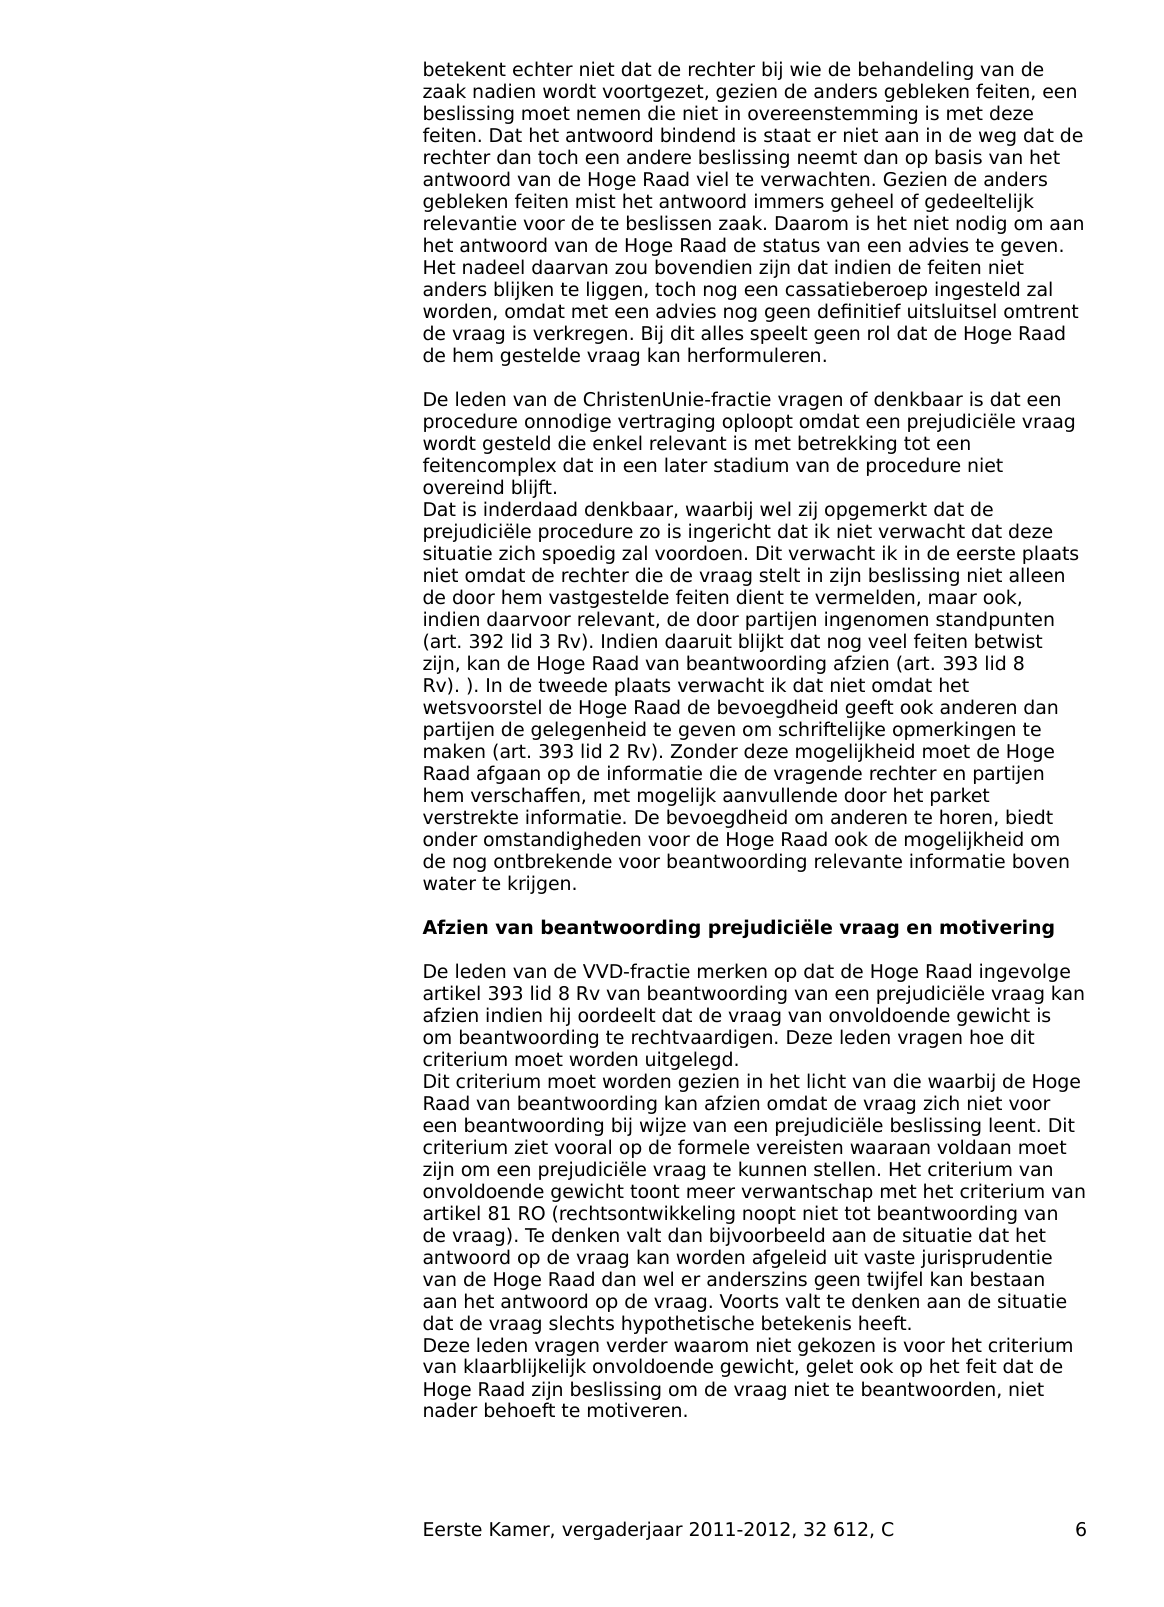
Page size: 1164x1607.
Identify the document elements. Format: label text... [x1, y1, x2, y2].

text Dat is inderdaad denkbaar, waarbij wel zij opgemerkt dat de prejudiciële procedure zo is ingericht dat ik niet verwacht dat deze situatie zich spoedig zal voordoen. Dit verwacht ik in de eerste plaats niet omdat de rechter die de vraag stelt in zijn beslissing niet alleen de door hem vastgestelde feiten dient te vermelden, maar ook, indien daarvoor relevant, de door partijen ingenomen standpunten (art. 392 lid 3 Rv). Indien daaruit blijkt dat nog veel feiten betwist zijn, kan de Hoge Raad van beantwoording afzien (art. 393 lid 8 Rv). ). In de tweede plaats verwacht ik dat niet omdat het wetsvoorstel de Hoge Raad de bevoegdheid geeft ook anderen dan partijen de gelegenheid te geven om schriftelijke opmerkingen te maken (art. 393 lid 2 Rv). Zonder deze mogelijkheid moet de Hoge Raad afgaan op de informatie die de vragende rechter en partijen hem verschaffen, met mogelijk aanvullende door het parket verstrekte informatie. De bevoegdheid om anderen te horen, biedt onder omstandigheden voor de Hoge Raad ook de mogelijkheid om de nog ontbrekende voor beantwoording relevante informatie boven water te krijgen. [422, 499, 1087, 894]
text De leden van de ChristenUnie-fractie vragen of denkbaar is dat een procedure onnodige vertraging oploopt omdat een prejudiciële vraag wordt gesteld die enkel relevant is met betrekking tot een feitencomplex dat in een later stadium van de procedure niet overeind blijft. [422, 389, 1087, 499]
text betekent echter niet dat de rechter bij wie de behandeling van de zaak nadien wordt voortgezet, gezien de anders gebleken feiten, een beslissing moet nemen die niet in overeenstemming is met deze feiten. Dat het antwoord bindend is staat er niet aan in de weg dat de rechter dan toch een andere beslissing neemt dan op basis van het antwoord van de Hoge Raad viel te verwachten. Gezien de anders gebleken feiten mist het antwoord immers geheel of gedeeltelijk relevantie voor de te beslissen zaak. Daarom is het niet nodig om aan het antwoord van de Hoge Raad de status van een advies te geven. Het nadeel daarvan zou bovendien zijn dat indien de feiten niet anders blijken te liggen, toch nog een cassatieberoep ingesteld zal worden, omdat met een advies nog geen definitief uitsluitsel omtrent de vraag is verkregen. Bij dit alles speelt geen rol dat de Hoge Raad de hem gestelde vraag kan herformuleren. [422, 59, 1087, 367]
text Dit criterium moet worden gezien in het licht van die waarbij de Hoge Raad van beantwoording kan afzien omdat de vraag zich niet voor een beantwoording bij wijze van een prejudiciële beslissing leent. Dit criterium ziet vooral op de formele vereisten waaraan voldaan moet zijn om een prejudiciële vraag te kunnen stellen. Het criterium van onvoldoende gewicht toont meer verwantschap met het criterium van artikel 81 RO (rechtsontwikkeling noopt niet tot beantwoording van de vraag). Te denken valt dan bijvoorbeeld aan de situatie dat het antwoord op de vraag kan worden afgeleid uit vaste jurisprudentie van de Hoge Raad dan wel er anderszins geen twijfel kan bestaan aan het antwoord op de vraag. Voorts valt te denken aan de situatie dat de vraag slechts hypothetische betekenis heeft. [422, 1071, 1087, 1334]
text De leden van de VVD-fractie merken op dat de Hoge Raad ingevolge artikel 393 lid 8 Rv van beantwoording van een prejudiciële vraag kan afzien indien hij oordeelt dat de vraag van onvoldoende gewicht is om beantwoording te rechtvaardigen. Deze leden vragen hoe dit criterium moet worden uitgelegd. [422, 961, 1087, 1071]
text Deze leden vragen verder waarom niet gekozen is voor het criterium van klaarblijkelijk onvoldoende gewicht, gelet ook op het feit dat de Hoge Raad zijn beslissing om de vraag niet te beantwoorden, niet nader behoeft te motiveren. [422, 1334, 1087, 1422]
subtitle Afzien van beantwoording prejudiciële vraag en motivering [422, 917, 1087, 939]
